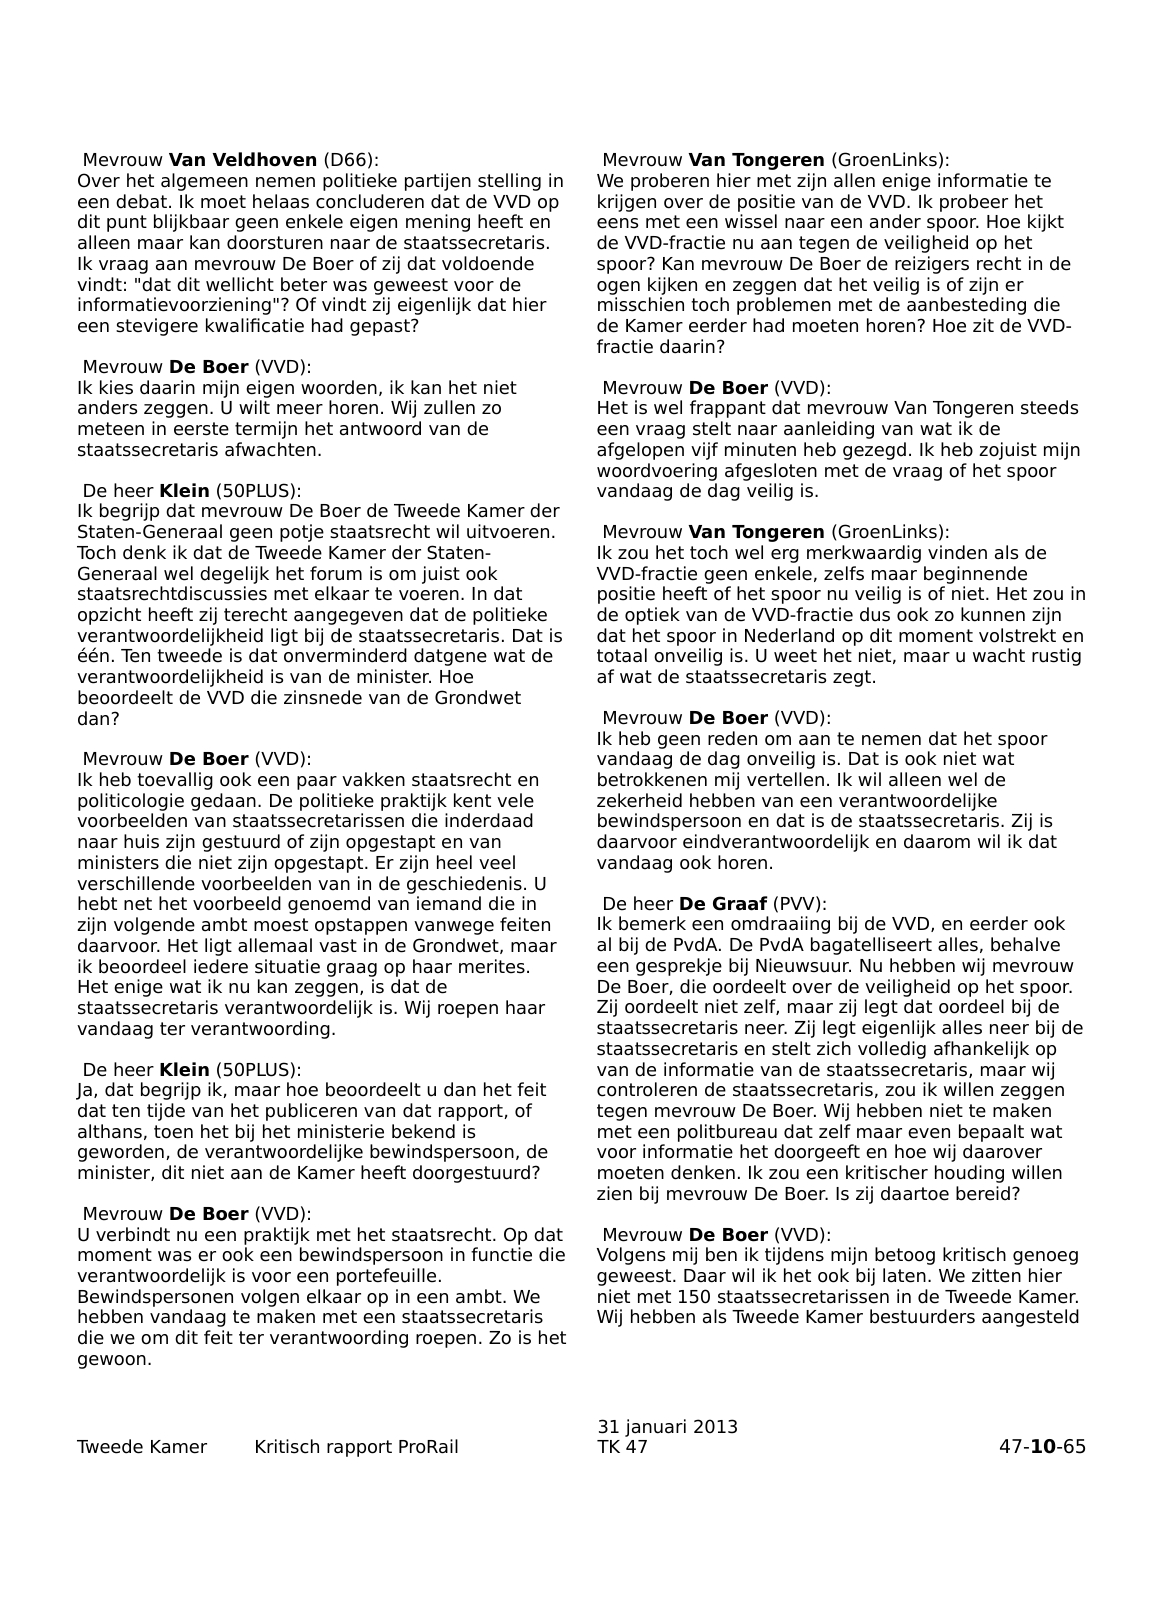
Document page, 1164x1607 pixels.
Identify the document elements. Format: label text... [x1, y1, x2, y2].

text Mevrouw De Boer (VVD): [596, 1224, 1087, 1245]
text Mevrouw Van Veldhoven (D66): [77, 150, 567, 171]
text Ik heb toevallig ook een paar vakken staatsrecht en politicologie gedaan. De politieke praktijk kent vele voorbeelden van staatssecretarissen die inderdaad naar huis zijn gestuurd of zijn opgestapt en van ministers die niet zijn opgestapt. Er zijn heel veel verschillende voorbeelden van in de geschiedenis. U hebt net het voorbeeld genoemd van iemand die in zijn volgende ambt moest opstappen vanwege feiten daarvoor. Het ligt allemaal vast in de Grondwet, maar ik beoordeel iedere situatie graag op haar merites. Het enige wat ik nu kan zeggen, is dat de staatssecretaris verantwoordelijk is. Wij roepen haar vandaag ter verantwoording. [77, 770, 567, 1039]
text Ik heb geen reden om aan te nemen dat het spoor vandaag de dag onveilig is. Dat is ook niet wat betrokkenen mij vertellen. Ik wil alleen wel de zekerheid hebben van een verantwoordelijke bewindspersoon en dat is de staatssecretaris. Zij is daarvoor eindverantwoordelijk en daarom wil ik dat vandaag ook horen. [596, 728, 1087, 873]
text Mevrouw De Boer (VVD): [596, 377, 1087, 398]
text Mevrouw Van Tongeren (GroenLinks): [596, 522, 1087, 543]
text Ik kies daarin mijn eigen woorden, ik kan het niet anders zeggen. U wilt meer horen. Wij zullen zo meteen in eerste termijn het antwoord van de staatssecretaris afwachten. [77, 377, 567, 460]
text De heer De Graaf (PVV): [596, 893, 1087, 914]
text Het is wel frappant dat mevrouw Van Tongeren steeds een vraag stelt naar aanleiding van wat ik de afgelopen vijf minuten heb gezegd. Ik heb zojuist mijn woordvoering afgesloten met de vraag of het spoor vandaag de dag veilig is. [596, 398, 1087, 502]
text Mevrouw De Boer (VVD): [77, 749, 567, 770]
text Volgens mij ben ik tijdens mijn betoog kritisch genoeg geweest. Daar wil ik het ook bij laten. We zitten hier niet met 150 staatssecretarissen in de Tweede Kamer. Wij hebben als Tweede Kamer bestuurders aangesteld [596, 1245, 1087, 1328]
text Ik bemerk een omdraaiing bij de VVD, en eerder ook al bij de PvdA. De PvdA bagatelliseert alles, behalve een gesprekje bij Nieuwsuur. Nu hebben wij mevrouw De Boer, die oordeelt over de veiligheid op het spoor. Zij oordeelt niet zelf, maar zij legt dat oordeel bij de staatssecretaris neer. Zij legt eigenlijk alles neer bij de staatssecretaris en stelt zich volledig afhankelijk op van de informatie van de staatssecretaris, maar wij controleren de staatssecretaris, zou ik willen zeggen tegen mevrouw De Boer. Wij hebben niet te maken met een politbureau dat zelf maar even bepaalt wat voor informatie het doorgeeft en hoe wij daarover moeten denken. Ik zou een kritischer houding willen zien bij mevrouw De Boer. Is zij daartoe bereid? [596, 914, 1087, 1204]
text Mevrouw De Boer (VVD): [77, 1204, 567, 1224]
text Over het algemeen nemen politieke partijen stelling in een debat. Ik moet helaas concluderen dat de VVD op dit punt blijkbaar geen enkele eigen mening heeft en alleen maar kan doorsturen naar de staatssecretaris. Ik vraag aan mevrouw De Boer of zij dat voldoende vindt: "dat dit wellicht beter was geweest voor de informatievoorziening"? Of vindt zij eigenlijk dat hier een stevigere kwalificatie had gepast? [77, 171, 567, 337]
text Ja, dat begrijp ik, maar hoe beoordeelt u dan het feit dat ten tijde van het publiceren van dat rapport, of althans, toen het bij het ministerie bekend is geworden, de verantwoordelijke bewindspersoon, de minister, dit niet aan de Kamer heeft doorgestuurd? [77, 1080, 567, 1184]
text De heer Klein (50PLUS): [77, 480, 567, 501]
text De heer Klein (50PLUS): [77, 1059, 567, 1080]
text Mevrouw De Boer (VVD): [77, 357, 567, 377]
text Ik zou het toch wel erg merkwaardig vinden als de VVD-fractie geen enkele, zelfs maar beginnende positie heeft of het spoor nu veilig is of niet. Het zou in de optiek van de VVD-fractie dus ook zo kunnen zijn dat het spoor in Nederland op dit moment volstrekt en totaal onveilig is. U weet het niet, maar u wacht rustig af wat de staatssecretaris zegt. [596, 543, 1087, 688]
text Mevrouw De Boer (VVD): [596, 708, 1087, 728]
text We proberen hier met zijn allen enige informatie te krijgen over de positie van de VVD. Ik probeer het eens met een wissel naar een ander spoor. Hoe kijkt de VVD-fractie nu aan tegen de veiligheid op het spoor? Kan mevrouw De Boer de reizigers recht in de ogen kijken en zeggen dat het veilig is of zijn er misschien toch problemen met de aanbesteding die de Kamer eerder had moeten horen? Hoe zit de VVD-fractie daarin? [596, 171, 1087, 357]
text U verbindt nu een praktijk met het staatsrecht. Op dat moment was er ook een bewindspersoon in functie die verantwoordelijk is voor een portefeuille. Bewindspersonen volgen elkaar op in een ambt. We hebben vandaag te maken met een staatssecretaris die we om dit feit ter verantwoording roepen. Zo is het gewoon. [77, 1224, 567, 1369]
text Mevrouw Van Tongeren (GroenLinks): [596, 150, 1087, 171]
text Ik begrijp dat mevrouw De Boer de Tweede Kamer der Staten-Generaal geen potje staatsrecht wil uitvoeren. Toch denk ik dat de Tweede Kamer der Staten-Generaal wel degelijk het forum is om juist ook staatsrechtdiscussies met elkaar te voeren. In dat opzicht heeft zij terecht aangegeven dat de politieke verantwoordelijkheid ligt bij de staatssecretaris. Dat is één. Ten tweede is dat onverminderd datgene wat de verantwoordelijkheid is van de minister. Hoe beoordeelt de VVD die zinsnede van de Grondwet dan? [77, 501, 567, 729]
